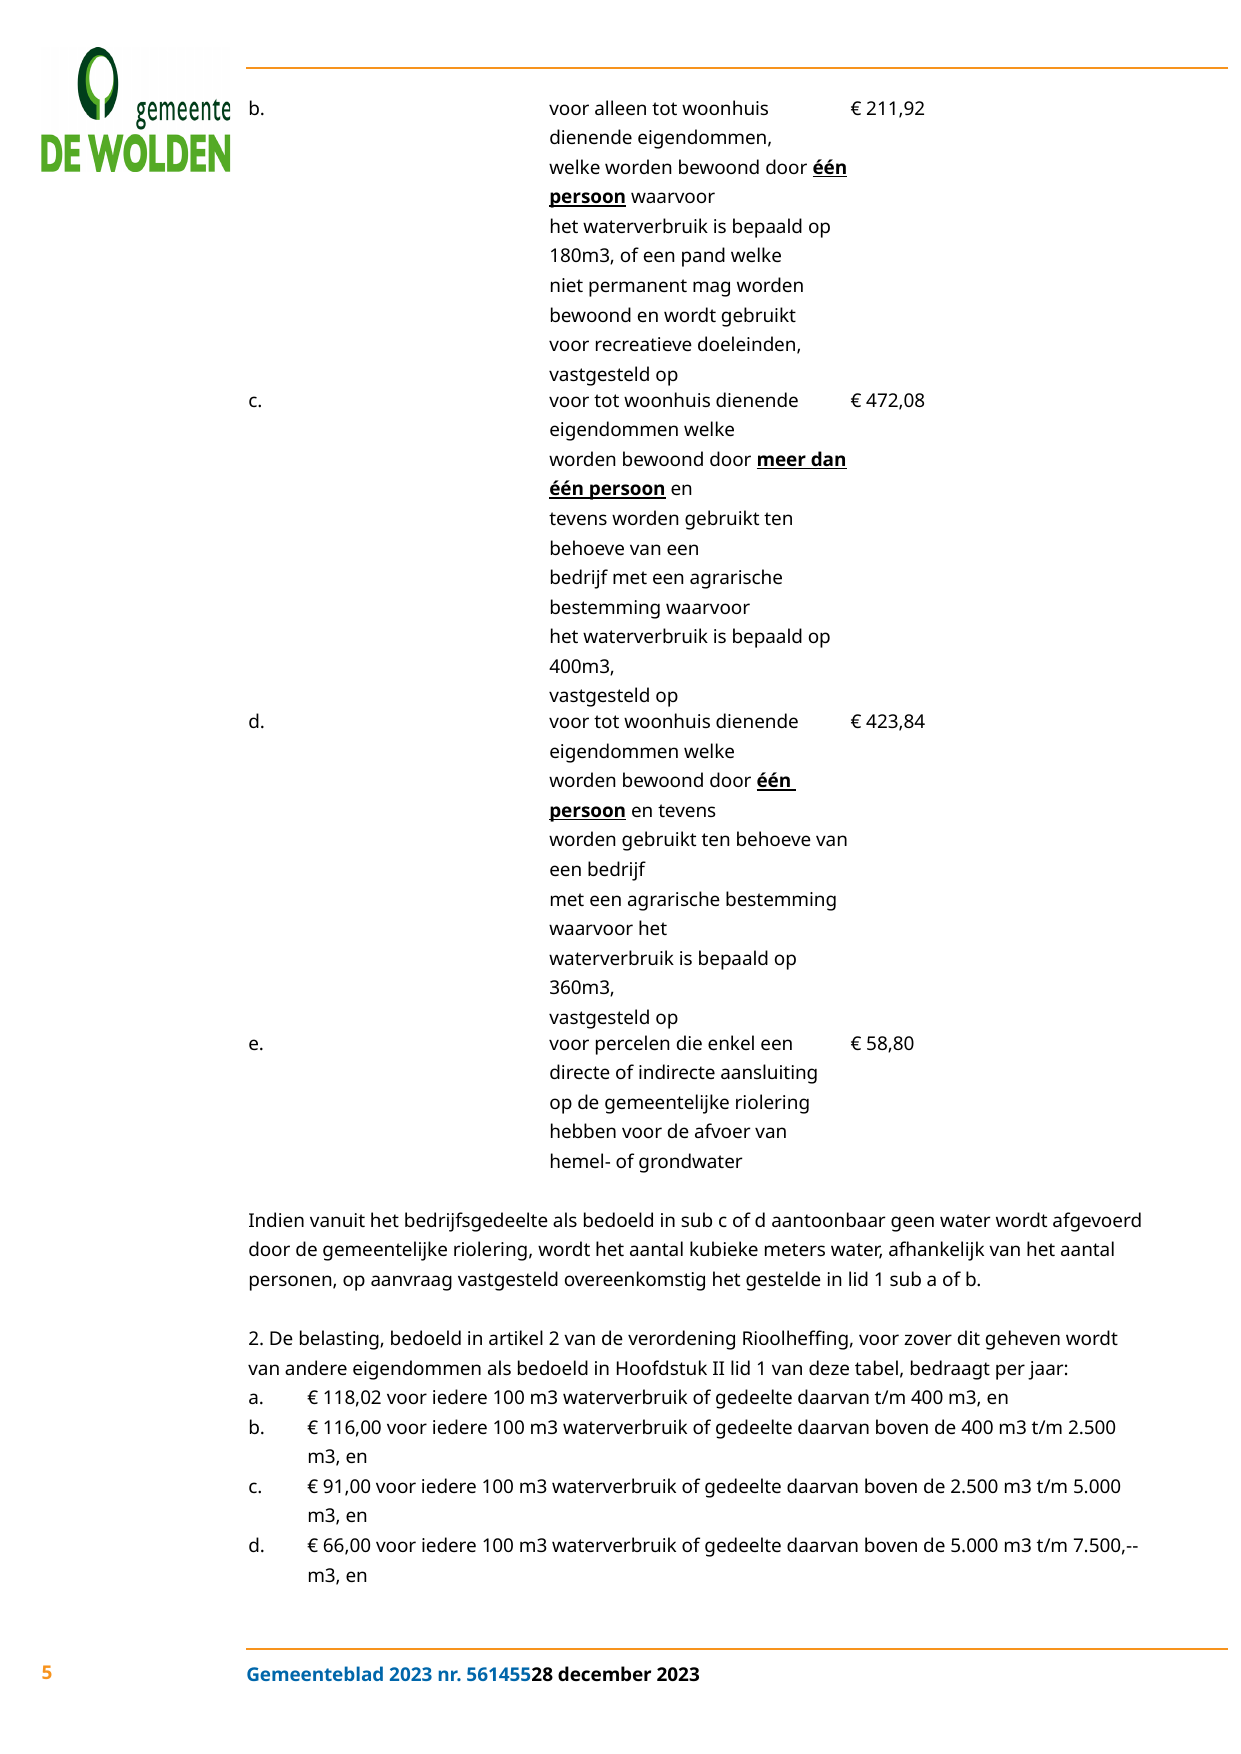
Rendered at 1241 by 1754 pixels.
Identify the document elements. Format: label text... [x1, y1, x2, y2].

picture [41, 47, 231, 172]
table_cell € 472,08 [850, 387, 1152, 708]
table_cell d. [248, 708, 549, 1030]
list € 91,00 voor iedere 100 m3 waterverbruik of gedeelte daarvan boven de 2.500 m3 t/m 5.000 m3, en [248, 1473, 1152, 1528]
table_cell € 211,92 [850, 95, 1152, 387]
list € 118,02 voor iedere 100 m3 waterverbruik of gedeelte daarvan t/m 400 m3, en [248, 1384, 1152, 1410]
table_cell € 58,80 [850, 1030, 1152, 1174]
table_cell voor alleen tot woon­huis dienende eigendommen, welke worden bewoond door één persoon waarvoor het waterver­bruik is bepaald op 180m3, of een pand welke niet permanent mag worden bewoond en wordt gebruikt voor recreatieve doeleinden, vastgesteld op [549, 95, 850, 387]
table_cell € 423,84 [850, 708, 1152, 1030]
table_cell e. [248, 1030, 549, 1174]
table_cell b. [248, 95, 549, 387]
table_cell voor tot woonhuis dienende eigendommen welke worden bewoond door meer dan één persoon en tevens worden gebruikt ten behoeve van een bedrijf met een agrarische bestemming waarvoor het waterverbruik is bepaald op 400m3, vastgesteld op [549, 387, 850, 708]
table_cell voor tot woonhuis dienende eigendommen welke worden bewoond door één persoon en tevens worden gebruikt ten behoeve van een bedrijf met een agrari­sche bestemming waarvoor het water­ver­bruik is be­paald op 360m3, vastgesteld op [549, 708, 850, 1030]
text 2. De belasting, bedoeld in artikel 2 van de verordening Rioolheffing, voor zover dit geheven wordt van andere eigendommen als be­doeld in Hoofdstuk II lid 1 van deze tabel, bedraagt per jaar: [248, 1325, 1152, 1380]
table_cell voor percelen die enkel een directe of indirecte aansluiting op de gemeentelijke riolering hebben voor de afvoer van hemel- of grondwater [549, 1030, 850, 1174]
text Indien vanuit het bedrijfsgedeelte als bedoeld in sub c of d aantoonbaar geen water wordt afgevoerd door de gemeentelijke riole­ring, wordt het aantal kubieke meters water, afhankelijk van het aantal personen, op aanvraag vastgesteld overeenkomstig het gestelde in lid 1 sub a of b. [248, 1207, 1152, 1292]
list € 66,00 voor iedere 100 m3 waterverbruik of gedeelte daarvan boven de 5.000 m3 t/m 7.500,-- m3, en [248, 1532, 1152, 1587]
table_cell c. [248, 387, 549, 708]
list € 116,00 voor iedere 100 m3 waterverbruik of gedeelte daarvan boven de 400 m3 t/m 2.500 m3, en [248, 1414, 1152, 1469]
